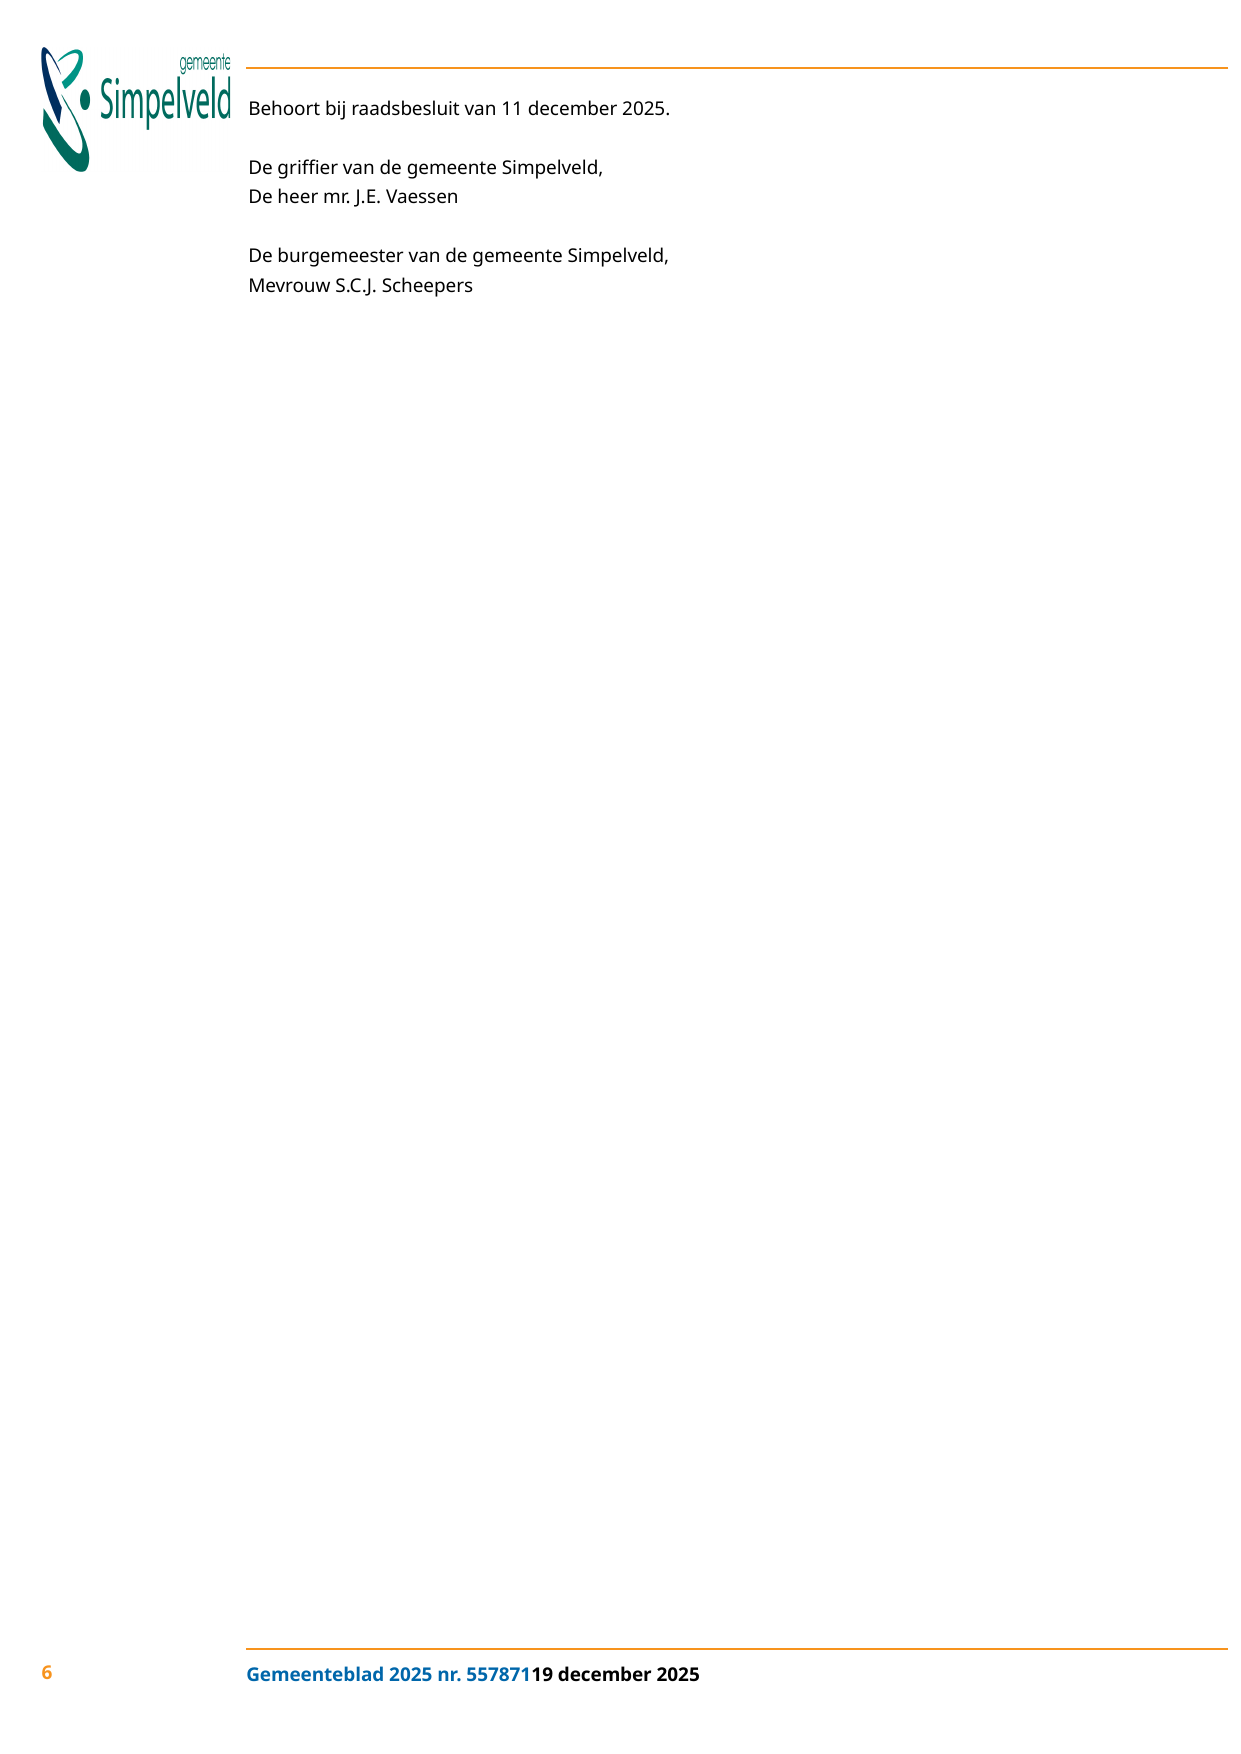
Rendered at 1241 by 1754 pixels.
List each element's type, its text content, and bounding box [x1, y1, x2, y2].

text De griffier van de gemeente Simpelveld, [248, 154, 1152, 180]
text De burgemeester van de gemeente Simpelveld, [248, 243, 1152, 268]
text Behoort bij raadsbesluit van 11 december 2025. [248, 95, 1152, 121]
text Mevrouw S.C.J. Scheepers [248, 272, 1152, 298]
picture [41, 47, 231, 172]
text De heer mr. J.E. Vaessen [248, 183, 1152, 209]
